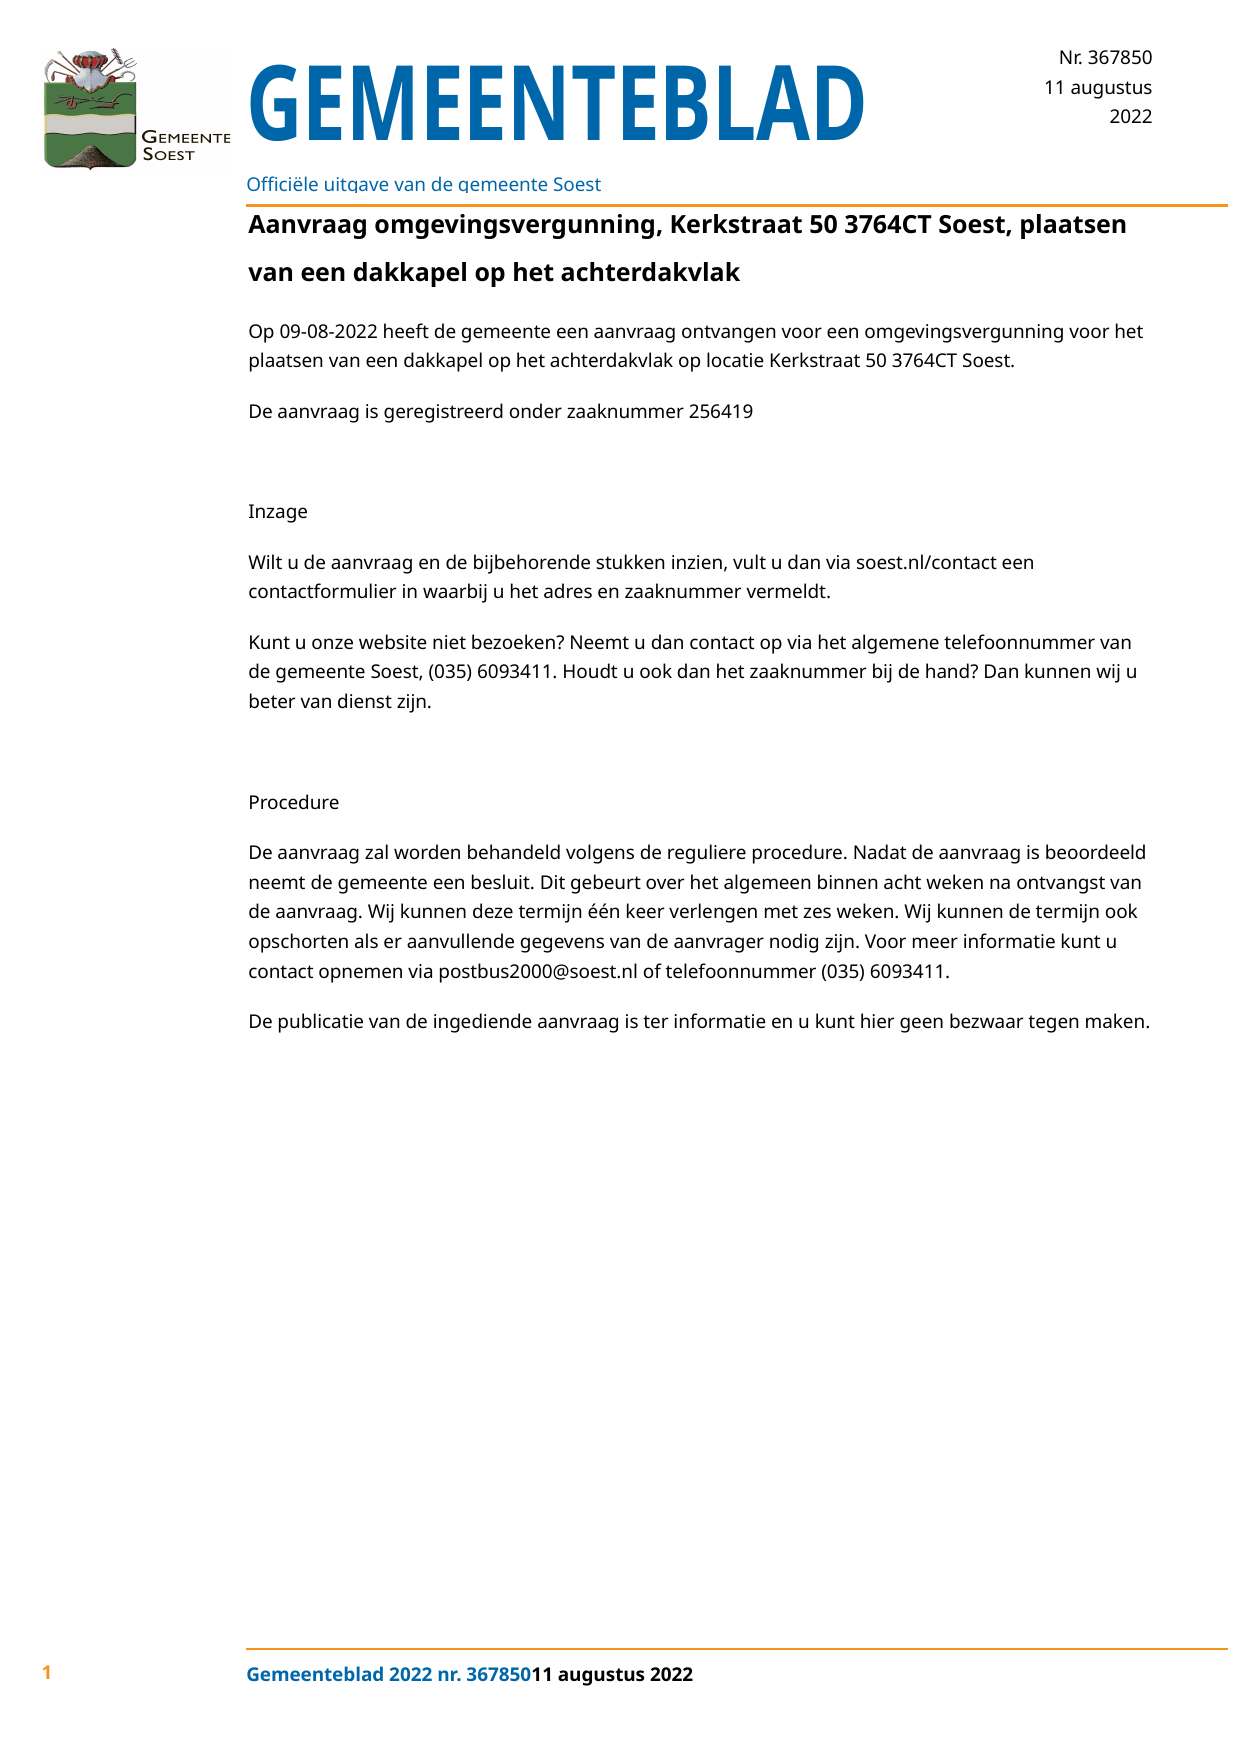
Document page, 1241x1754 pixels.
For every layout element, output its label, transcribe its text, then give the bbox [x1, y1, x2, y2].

text Procedure [248, 789, 1152, 815]
text Wilt u de aanvraag en de bijbehorende stukken inzien, vult u dan via soest.nl/contact een contactformulier in waarbij u het adres en zaaknummer vermeldt. [248, 549, 1152, 604]
text Op 09-08-2022 heeft de gemeente een aanvraag ontvangen voor een omgevingsvergunning voor het plaatsen van een dakkapel op het achterdakvlak op locatie Kerkstraat 50 3764CT Soest. [248, 318, 1152, 373]
text Inzage [248, 499, 1152, 524]
text Aanvraag omgevingsvergunning, Kerkstraat 50 3764CT Soest, plaatsen van een dakkapel op het achterdakvlak [248, 207, 1152, 288]
picture [41, 47, 231, 172]
text De aanvraag zal worden behandeld volgens de reguliere procedure. Nadat de aanvraag is beoordeeld neemt de gemeente een besluit. Dit gebeurt over het algemeen binnen acht weken na ontvangst van de aanvraag. Wij kunnen deze termijn één keer verlengen met zes weken. Wij kunnen de termijn ook opschorten als er aanvullende gegevens van de aanvrager nodig zijn. Voor meer informatie kunt u contact opnemen via postbus2000@soest.nl of telefoonnummer (035) 6093411. [248, 839, 1152, 984]
text Kunt u onze website niet bezoeken? Neemt u dan contact op via het algemene telefoonnummer van de gemeente Soest, (035) 6093411. Houdt u ook dan het zaaknummer bij de hand? Dan kunnen wij u beter van dienst zijn. [248, 629, 1152, 714]
text De publicatie van de ingediende aanvraag is ter informatie en u kunt hier geen bezwaar tegen maken. [248, 1008, 1152, 1034]
text De aanvraag is geregistreerd onder zaaknummer 256419 [248, 398, 1152, 424]
